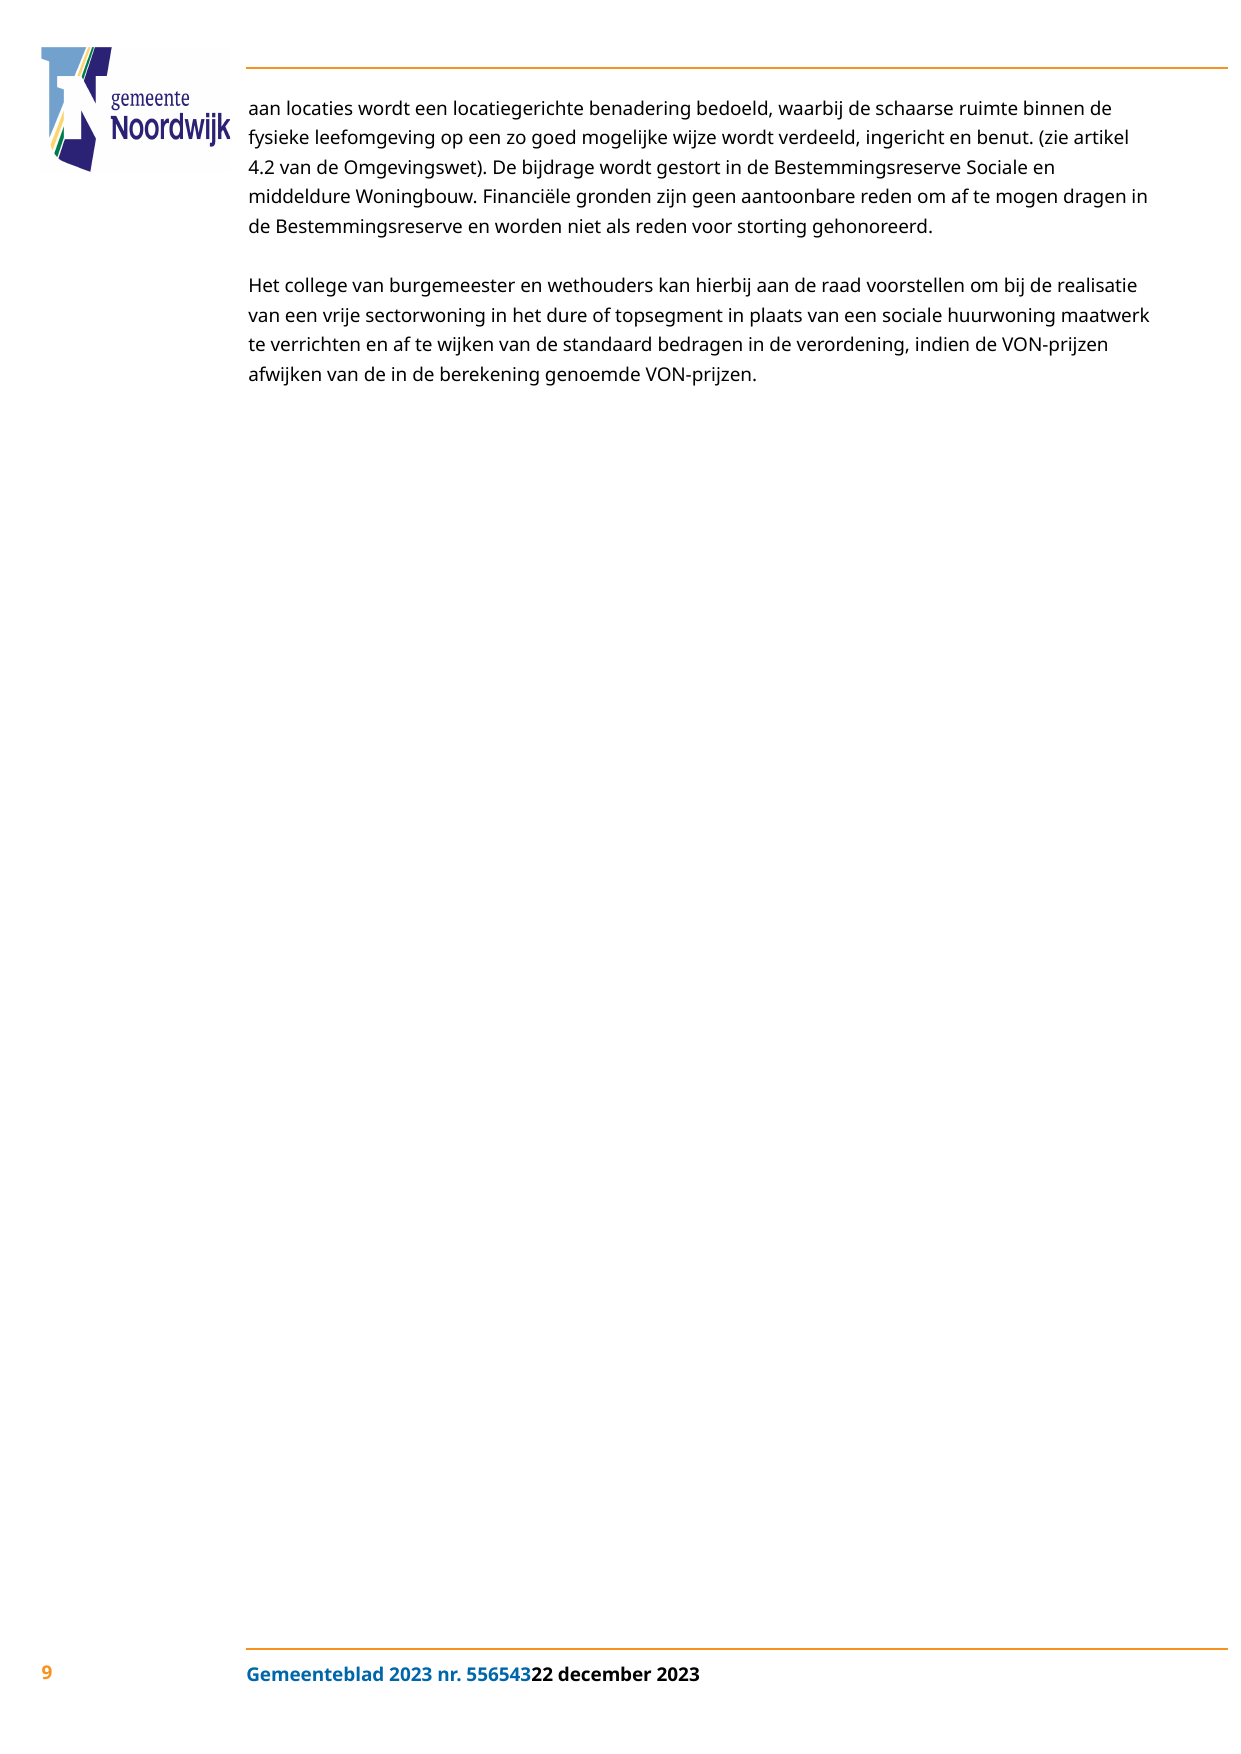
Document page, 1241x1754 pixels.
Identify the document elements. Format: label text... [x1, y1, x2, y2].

picture [41, 47, 231, 172]
text Het college van burgemeester en wethouders kan hierbij aan de raad voorstellen om bij de realisatie van een vrije sectorwoning in het dure of topsegment in plaats van een sociale huurwoning maatwerk te verrichten en af te wijken van de standaard bedragen in de verordening, indien de VON-prijzen afwijken van de in de berekening genoemde VON-prijzen. [248, 272, 1152, 387]
text aan locaties wordt een locatiegerichte benadering bedoeld, waarbij de schaarse ruimte binnen de fysieke leefomgeving op een zo goed mogelijke wijze wordt verdeeld, ingericht en benut. (zie artikel 4.2 van de Omgevingswet). De bijdrage wordt gestort in de Bestemmingsreserve Sociale en middeldure Woningbouw. Financiële gronden zijn geen aantoonbare reden om af te mogen dragen in de Bestemmingsreserve en worden niet als reden voor storting gehonoreerd. [248, 95, 1152, 239]
